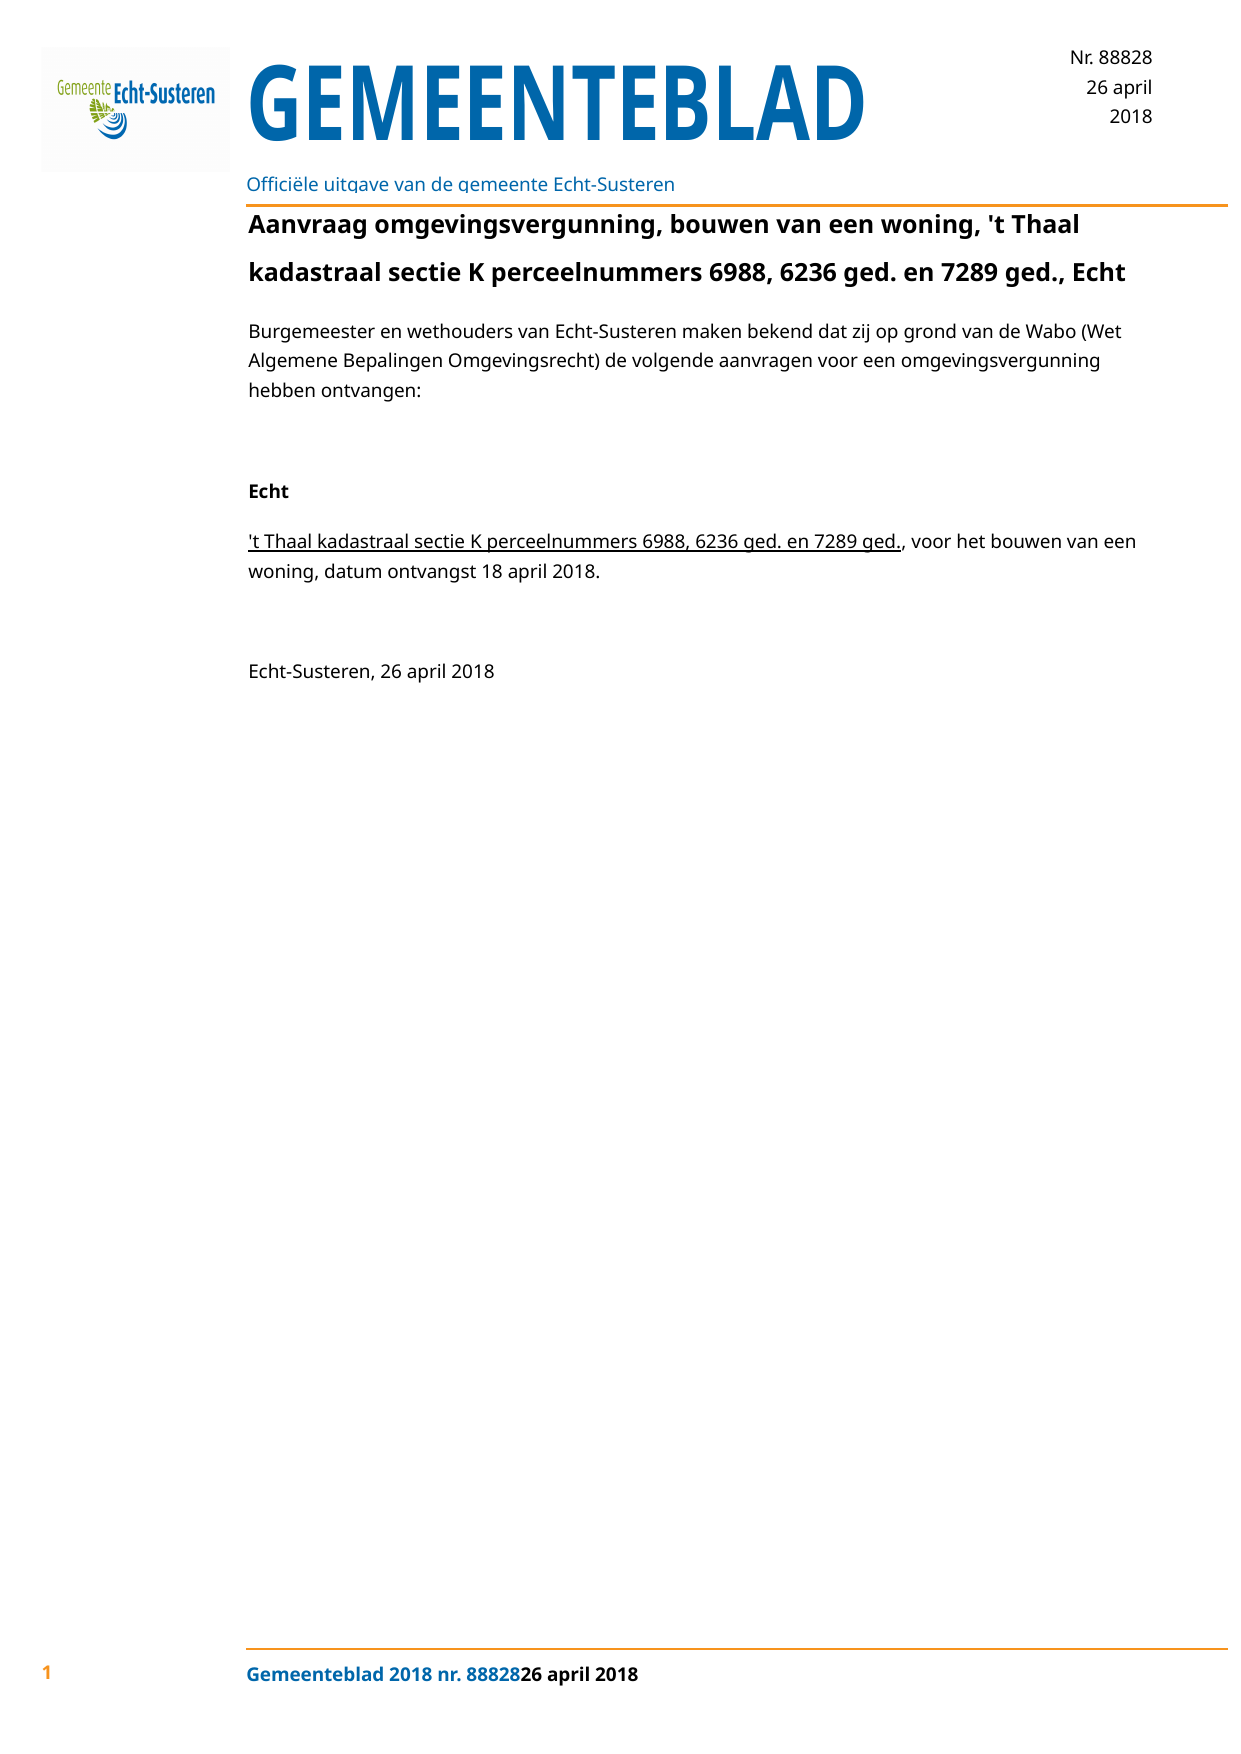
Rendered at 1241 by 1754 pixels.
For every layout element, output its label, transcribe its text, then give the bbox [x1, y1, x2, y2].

text 't Thaal kadastraal sectie K perceelnummers 6988, 6236 ged. en 7289 ged., voor het bouwen van een woning, datum ontvangst 18 april 2018. [248, 528, 1152, 584]
text Echt [248, 478, 1152, 504]
text Echt-Susteren, 26 april 2018 [248, 659, 1152, 684]
picture [41, 47, 231, 172]
text Burgemeester en wethouders van Echt-Susteren maken bekend dat zij op grond van de Wabo (Wet Algemene Bepalingen Omgevingsrecht) de volgende aanvragen voor een omgevingsvergunning hebben ontvangen: [248, 318, 1152, 403]
text Aanvraag omgevingsvergunning, bouwen van een woning, 't Thaal kadastraal sectie K perceelnummers 6988, 6236 ged. en 7289 ged., Echt [248, 207, 1152, 288]
